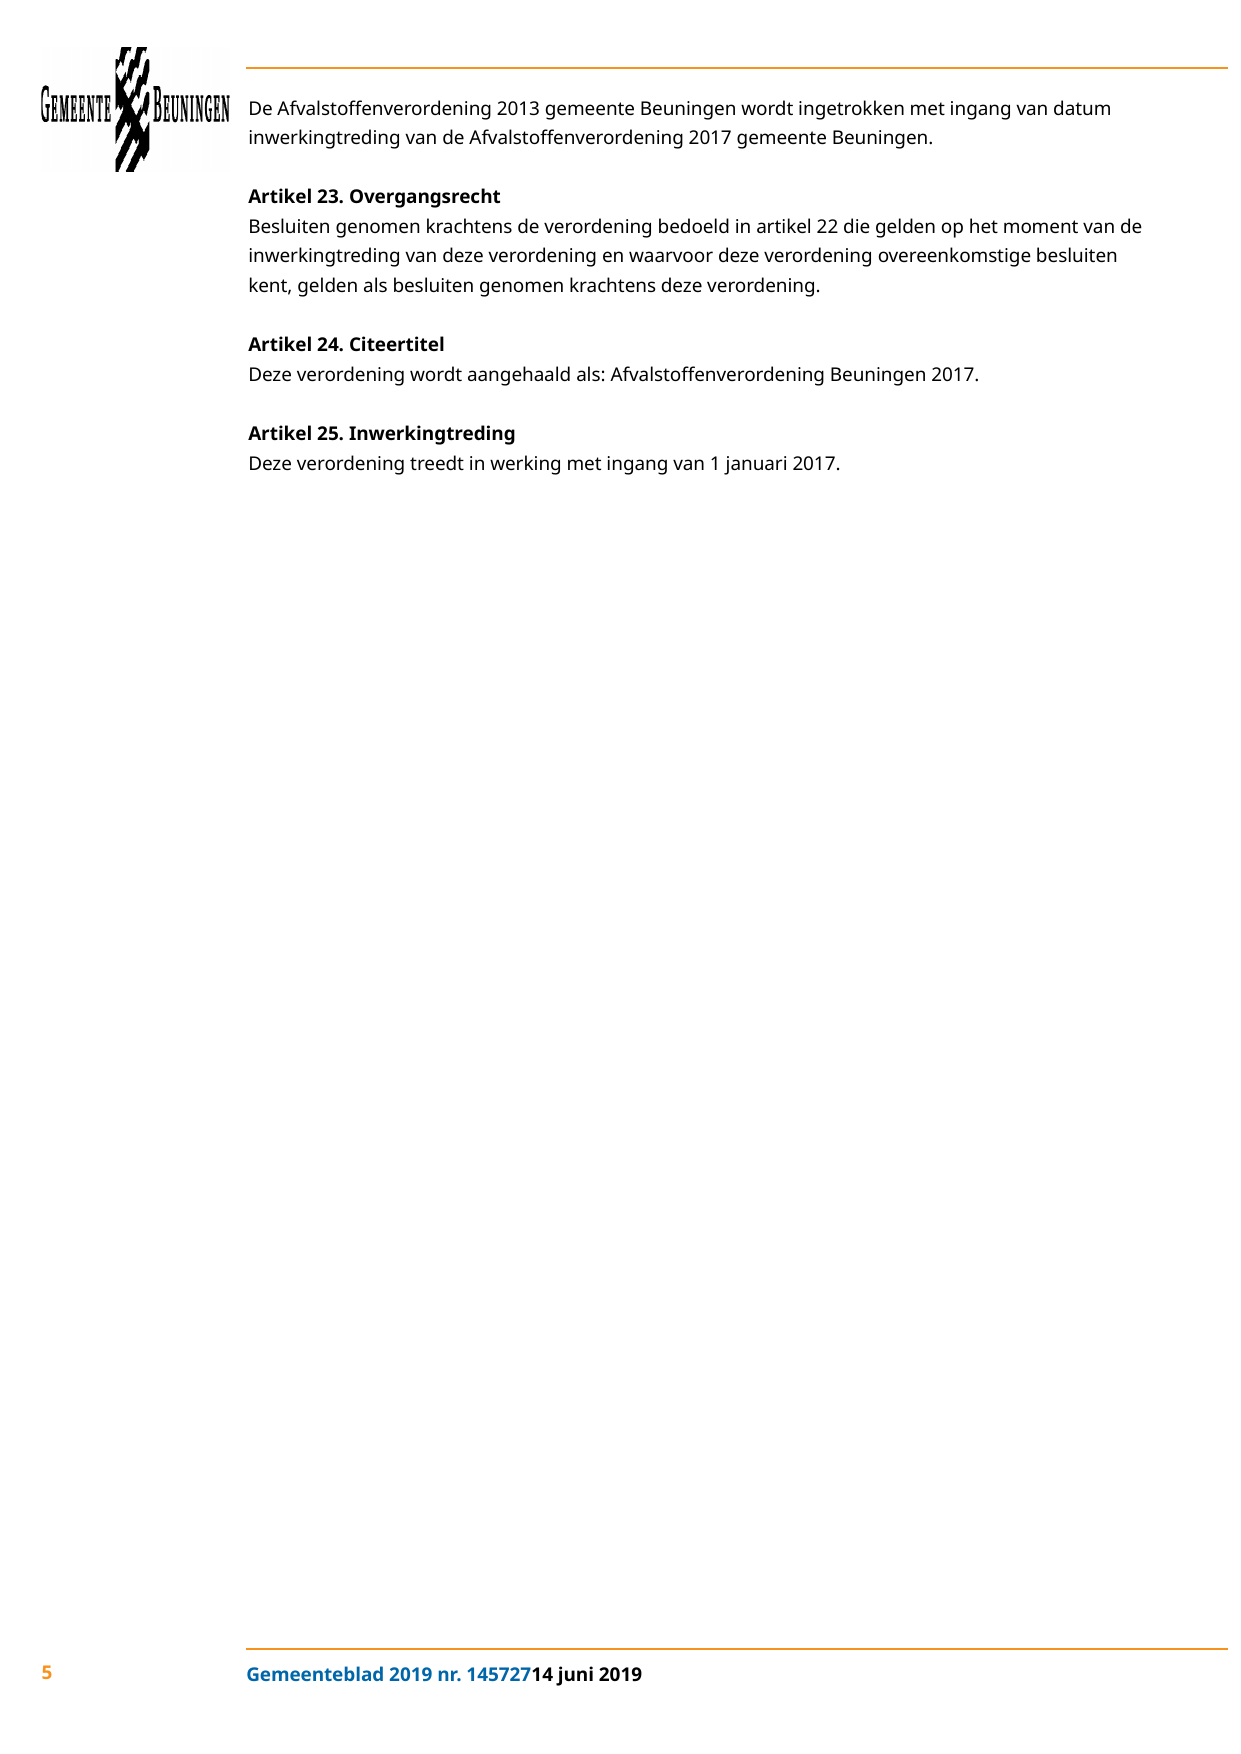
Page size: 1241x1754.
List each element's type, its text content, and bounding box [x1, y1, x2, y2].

text Deze verordening wordt aangehaald als: Afvalstoffenverordening Beuningen 2017. [248, 361, 1152, 387]
text Artikel 25. Inwerkingtreding [248, 420, 1152, 446]
text Besluiten genomen krachtens de verordening bedoeld in artikel 22 die gelden op het moment van de inwerkingtreding van deze verordening en waarvoor deze verordening overeenkomstige besluiten kent, gelden als besluiten genomen krachtens deze verordening. [248, 213, 1152, 298]
text Deze verordening treedt in werking met ingang van 1 januari 2017. [248, 450, 1152, 476]
text Artikel 23. Overgangsrecht [248, 183, 1152, 209]
text Artikel 24. Citeertitel [248, 331, 1152, 357]
picture [41, 47, 231, 172]
text De Afvalstoffenverordening 2013 gemeente Beuningen wordt ingetrokken met ingang van datum inwerkingtreding van de Afvalstoffenverordening 2017 gemeente Beuningen. [248, 95, 1152, 150]
